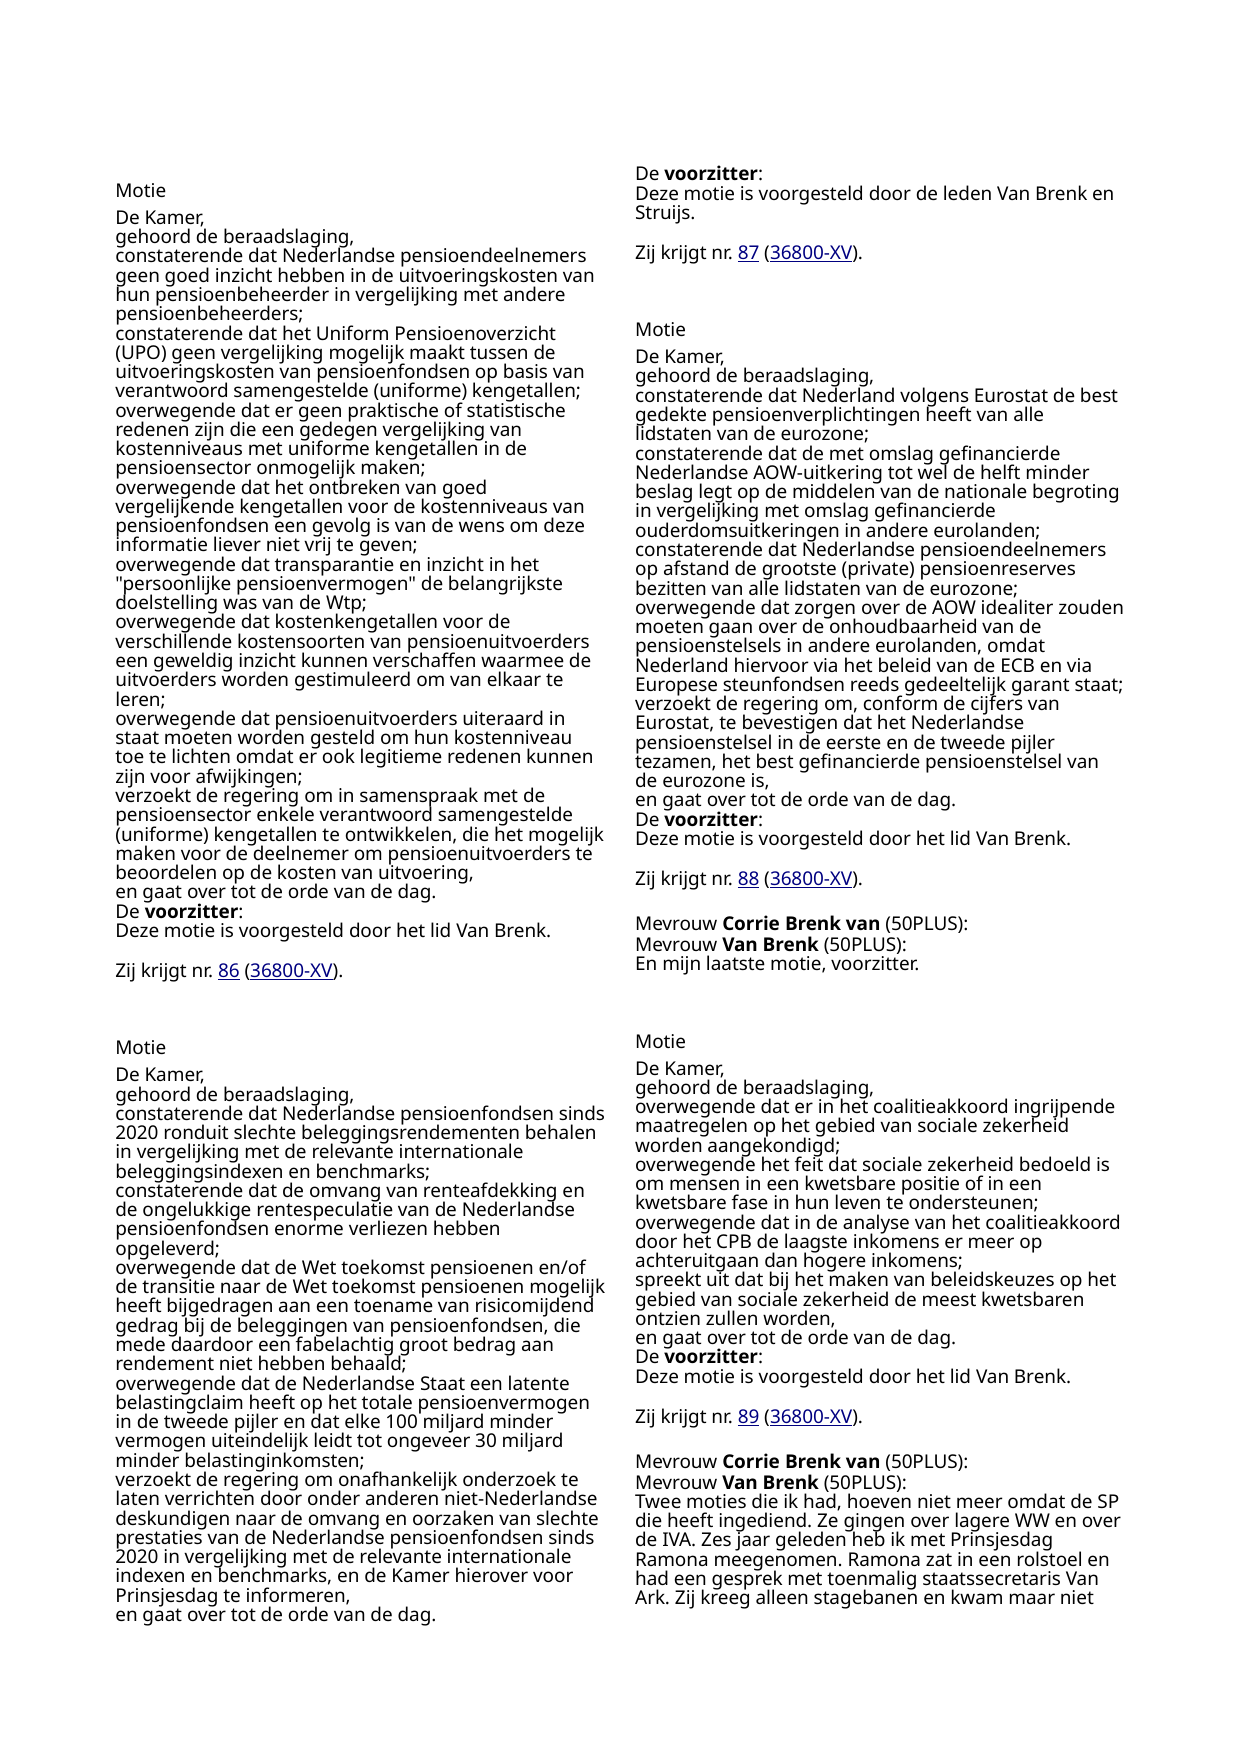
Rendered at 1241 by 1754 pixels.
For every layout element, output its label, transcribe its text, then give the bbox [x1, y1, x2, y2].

text verzoekt de regering om onafhankelijk onderzoek te laten verrichten door onder anderen niet-Nederlandse deskundigen naar de omvang en oorzaken van slechte prestaties van de Nederlandse pensioenfondsen sinds 2020 in vergelijking met de relevante internationale indexen en benchmarks, en de Kamer hierover voor Prinsjesdag te informeren, [115, 1471, 605, 1606]
text Motie [115, 177, 605, 203]
text en gaat over tot de orde van de dag. [635, 1329, 1125, 1348]
text overwegende dat zorgen over de AOW idealiter zouden moeten gaan over de onhoudbaarheid van de pensioenstelsels in andere eurolanden, omdat Nederland hiervoor via het beleid van de ECB en via Europese steunfondsen reeds gedeeltelijk garant staat; [635, 599, 1125, 695]
text Mevrouw Van Brenk (50PLUS): [635, 1474, 1125, 1493]
text gehoord de beraadslaging, [635, 367, 1125, 387]
text gehoord de beraadslaging, [635, 1079, 1125, 1098]
text overwegende dat kostenkengetallen voor de verschillende kostensoorten van pensioenuitvoerders een geweldig inzicht kunnen verschaffen waarmee de uitvoerders worden gestimuleerd om van elkaar te leren; [115, 613, 605, 710]
text spreekt uit dat bij het maken van beleidskeuzes op het gebied van sociale zekerheid de meest kwetsbaren ontzien zullen worden, [635, 1271, 1125, 1329]
text constaterende dat het Uniform Pensioenoverzicht (UPO) geen vergelijking mogelijk maakt tussen de uitvoeringskosten van pensioenfondsen op basis van verantwoord samengestelde (uniforme) kengetallen; [115, 324, 605, 402]
text Mevrouw Corrie Brenk van (50PLUS): [635, 910, 1125, 936]
text De Kamer, [115, 1066, 605, 1086]
text Motie [635, 1028, 1125, 1053]
text De Kamer, [635, 1059, 1125, 1079]
text constaterende dat Nederland volgens Eurostat de best gedekte pensioenverplichtingen heeft van alle lidstaten van de eurozone; [635, 387, 1125, 444]
text Deze motie is voorgesteld door het lid Van Brenk. [115, 922, 605, 941]
text constaterende dat de met omslag gefinancierde Nederlandse AOW-uitkering tot wel de helft minder beslag legt op de middelen van de nationale begroting in vergelijking met omslag gefinancierde ouderdomsuitkeringen in andere eurolanden; [635, 444, 1125, 541]
text constaterende dat Nederlandse pensioendeelnemers op afstand de grootste (private) pensioenreserves bezitten van alle lidstaten van de eurozone; [635, 541, 1125, 599]
text Deze motie is voorgesteld door het lid Van Brenk. [635, 1368, 1125, 1387]
text overwegende dat de Nederlandse Staat een latente belastingclaim heeft op het totale pensioenvermogen in de tweede pijler en dat elke 100 miljard minder vermogen uiteindelijk leidt tot ongeveer 30 miljard minder belastinginkomsten; [115, 1374, 605, 1471]
text overwegende dat er in het coalitieakkoord ingrijpende maatregelen op het gebied van sociale zekerheid worden aangekondigd; [635, 1098, 1125, 1156]
text en gaat over tot de orde van de dag. [635, 791, 1125, 811]
text constaterende dat Nederlandse pensioendeelnemers geen goed inzicht hebben in de uitvoeringskosten van hun pensioenbeheerder in vergelijking met andere pensioenbeheerders; [115, 247, 605, 324]
text gehoord de beraadslaging, [115, 1086, 605, 1105]
text Zij krijgt nr. 86 (36800-XV). [115, 962, 605, 981]
text De voorzitter: [635, 165, 1125, 184]
text Zij krijgt nr. 89 (36800-XV). [635, 1408, 1125, 1427]
text Mevrouw Corrie Brenk van (50PLUS): [635, 1448, 1125, 1474]
text en gaat over tot de orde van de dag. [115, 883, 605, 903]
text constaterende dat Nederlandse pensioenfondsen sinds 2020 ronduit slechte beleggingsrendementen behalen in vergelijking met de relevante internationale beleggingsindexen en benchmarks; [115, 1105, 605, 1182]
text De Kamer, [635, 348, 1125, 367]
text en gaat over tot de orde van de dag. [115, 1606, 605, 1625]
text overwegende het feit dat sociale zekerheid bedoeld is om mensen in een kwetsbare positie of in een kwetsbare fase in hun leven te ondersteunen; [635, 1156, 1125, 1214]
text De voorzitter: [635, 811, 1125, 830]
text overwegende dat pensioenuitvoerders uiteraard in staat moeten worden gesteld om hun kostenniveau toe te lichten omdat er ook legitieme redenen kunnen zijn voor afwijkingen; [115, 710, 605, 787]
text gehoord de beraadslaging, [115, 228, 605, 247]
text De Kamer, [115, 209, 605, 228]
text verzoekt de regering om in samenspraak met de pensioensector enkele verantwoord samengestelde (uniforme) kengetallen te ontwikkelen, die het mogelijk maken voor de deelnemer om pensioenuitvoerders te beoordelen op de kosten van uitvoering, [115, 787, 605, 883]
text overwegende dat er geen praktische of statistische redenen zijn die een gedegen vergelijking van kostenniveaus met uniforme kengetallen in de pensioensector onmogelijk maken; [115, 402, 605, 479]
text overwegende dat transparantie en inzicht in het "persoonlijke pensioenvermogen" de belangrijkste doelstelling was van de Wtp; [115, 556, 605, 613]
text Motie [635, 317, 1125, 342]
text De voorzitter: [635, 1348, 1125, 1368]
text Twee moties die ik had, hoeven niet meer omdat de SP die heeft ingediend. Ze gingen over lagere WW en over de IVA. Zes jaar geleden heb ik met Prinsjesdag Ramona meegenomen. Ramona zat in een rolstoel en had een gesprek met toenmalig staatssecretaris Van Ark. Zij kreeg alleen stagebanen en kwam maar niet [635, 1493, 1125, 1608]
text constaterende dat de omvang van renteafdekking en de ongelukkige rentespeculatie van de Nederlandse pensioenfondsen enorme verliezen hebben opgeleverd; [115, 1182, 605, 1259]
text Zij krijgt nr. 87 (36800-XV). [635, 244, 1125, 263]
text Zij krijgt nr. 88 (36800-XV). [635, 870, 1125, 889]
text Mevrouw Van Brenk (50PLUS): [635, 936, 1125, 955]
text De voorzitter: [115, 903, 605, 922]
text overwegende dat de Wet toekomst pensioenen en/of de transitie naar de Wet toekomst pensioenen mogelijk heeft bijgedragen aan een toename van risicomijdend gedrag bij de beleggingen van pensioenfondsen, die mede daardoor een fabelachtig groot bedrag aan rendement niet hebben behaald; [115, 1259, 605, 1374]
text En mijn laatste motie, voorzitter. [635, 955, 1125, 974]
text Deze motie is voorgesteld door de leden Van Brenk en Struijs. [635, 184, 1125, 223]
text overwegende dat in de analyse van het coalitieakkoord door het CPB de laagste inkomens er meer op achteruitgaan dan hogere inkomens; [635, 1214, 1125, 1271]
text Motie [115, 1034, 605, 1060]
text Deze motie is voorgesteld door het lid Van Brenk. [635, 830, 1125, 849]
text verzoekt de regering om, conform de cijfers van Eurostat, te bevestigen dat het Nederlandse pensioenstelsel in de eerste en de tweede pijler tezamen, het best gefinancierde pensioenstelsel van de eurozone is, [635, 695, 1125, 791]
text overwegende dat het ontbreken van goed vergelijkende kengetallen voor de kostenniveaus van pensioenfondsen een gevolg is van de wens om deze informatie liever niet vrij te geven; [115, 479, 605, 556]
